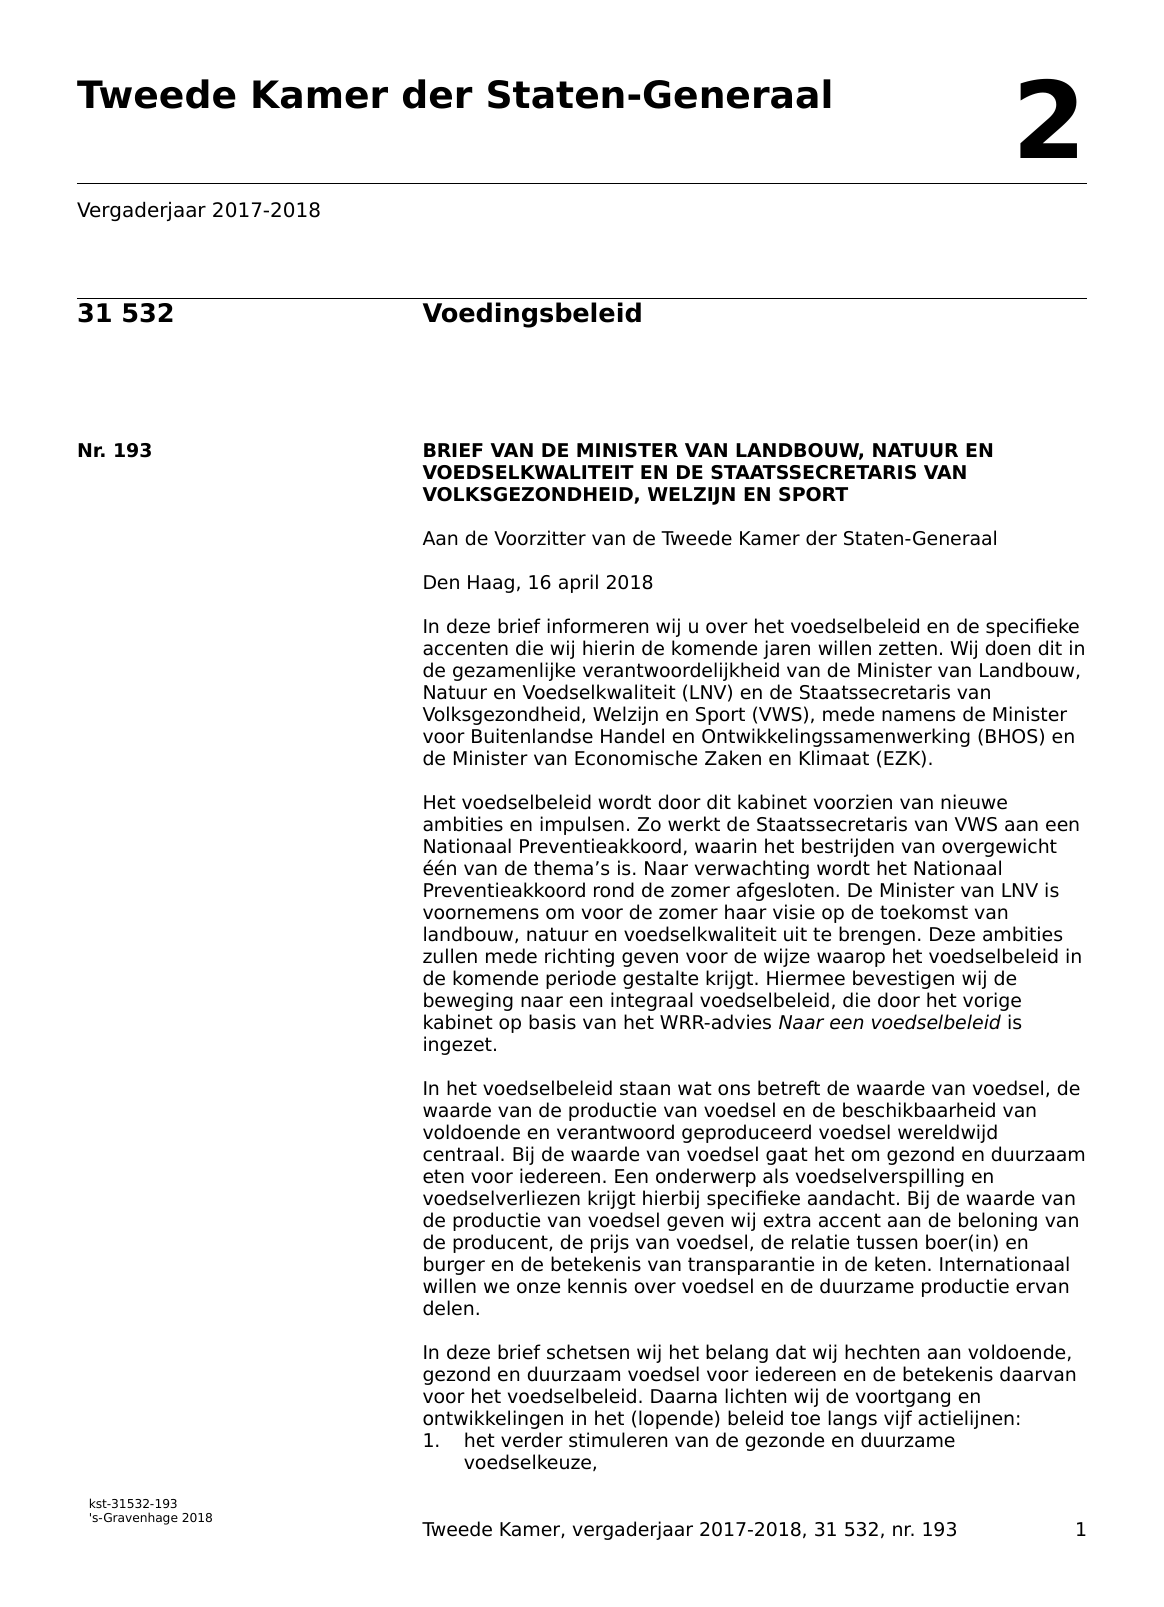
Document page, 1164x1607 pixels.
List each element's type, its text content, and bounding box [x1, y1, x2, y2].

text In deze brief informeren wij u over het voedselbeleid en de specifieke accenten die wij hierin de komende jaren willen zetten. Wij doen dit in de gezamenlijke verantwoordelijkheid van de Minister van Landbouw, Natuur en Voedselkwaliteit (LNV) en de Staatssecretaris van Volksgezondheid, Welzijn en Sport (VWS), mede namens de Minister voor Buitenlandse Handel en Ontwikkelingssamenwerking (BHOS) en de Minister van Economische Zaken en Klimaat (EZK). [422, 616, 1087, 770]
table_cell Vergaderjaar 2017-2018 [77, 184, 1087, 298]
text Aan de Voorzitter van de Tweede Kamer der Staten-Generaal [422, 528, 1087, 550]
subtitle Nr. 193 BRIEF VAN DE MINISTER VAN LANDBOUW, NATUUR EN VOEDSELKWALITEIT EN DE STAATSSECRETARIS VAN VOLKSGEZONDHEID, WELZIJN EN SPORT [77, 440, 1087, 506]
text In deze brief schetsen wij het belang dat wij hechten aan voldoende, gezond en duurzaam voedsel voor iedereen en de betekenis daarvan voor het voedselbeleid. Daarna lichten wij de voortgang en ontwikkelingen in het (lopende) beleid toe langs vijf actielijnen: [422, 1342, 1087, 1430]
text kst-31532-193 [88, 1497, 323, 1511]
text 's-Gravenhage 2018 [88, 1511, 323, 1525]
text In het voedselbeleid staan wat ons betreft de waarde van voedsel, de waarde van de productie van voedsel en de beschikbaarheid van voldoende en verantwoord geproduceerd voedsel wereldwijd centraal. Bij de waarde van voedsel gaat het om gezond en duurzaam eten voor iedereen. Een onderwerp als voedselverspilling en voedselverliezen krijgt hierbij specifieke aandacht. Bij de waarde van de productie van voedsel geven wij extra accent aan de beloning van de producent, de prijs van voedsel, de relatie tussen boer(in) en burger en de betekenis van transparantie in de keten. Internationaal willen we onze kennis over voedsel en de duurzame productie ervan delen. [422, 1078, 1087, 1320]
table_header Tweede Kamer der Staten-Generaal [77, 59, 886, 183]
text Het voedselbeleid wordt door dit kabinet voorzien van nieuwe ambities en impulsen. Zo werkt de Staatssecretaris van VWS aan een Nationaal Preventieakkoord, waarin het bestrijden van overgewicht één van de thema’s is. Naar verwachting wordt het Nationaal Preventieakkoord rond de zomer afgesloten. De Minister van LNV is voornemens om voor de zomer haar visie op de toekomst van landbouw, natuur en voedselkwaliteit uit te brengen. Deze ambities zullen mede richting geven voor de wijze waarop het voedselbeleid in de komende periode gestalte krijgt. Hiermee bevestigen wij de beweging naar een integraal voedselbeleid, die door het vorige kabinet op basis van het WRR-advies Naar een voedselbeleid is ingezet. [422, 792, 1087, 1056]
text Den Haag, 16 april 2018 [422, 572, 1087, 594]
text 1. het verder stimuleren van de gezonde en duurzame voedselkeuze, [422, 1430, 1087, 1474]
table_header 2 [886, 59, 1087, 183]
subtitle 31 532 Voedingsbeleid [77, 299, 1087, 329]
